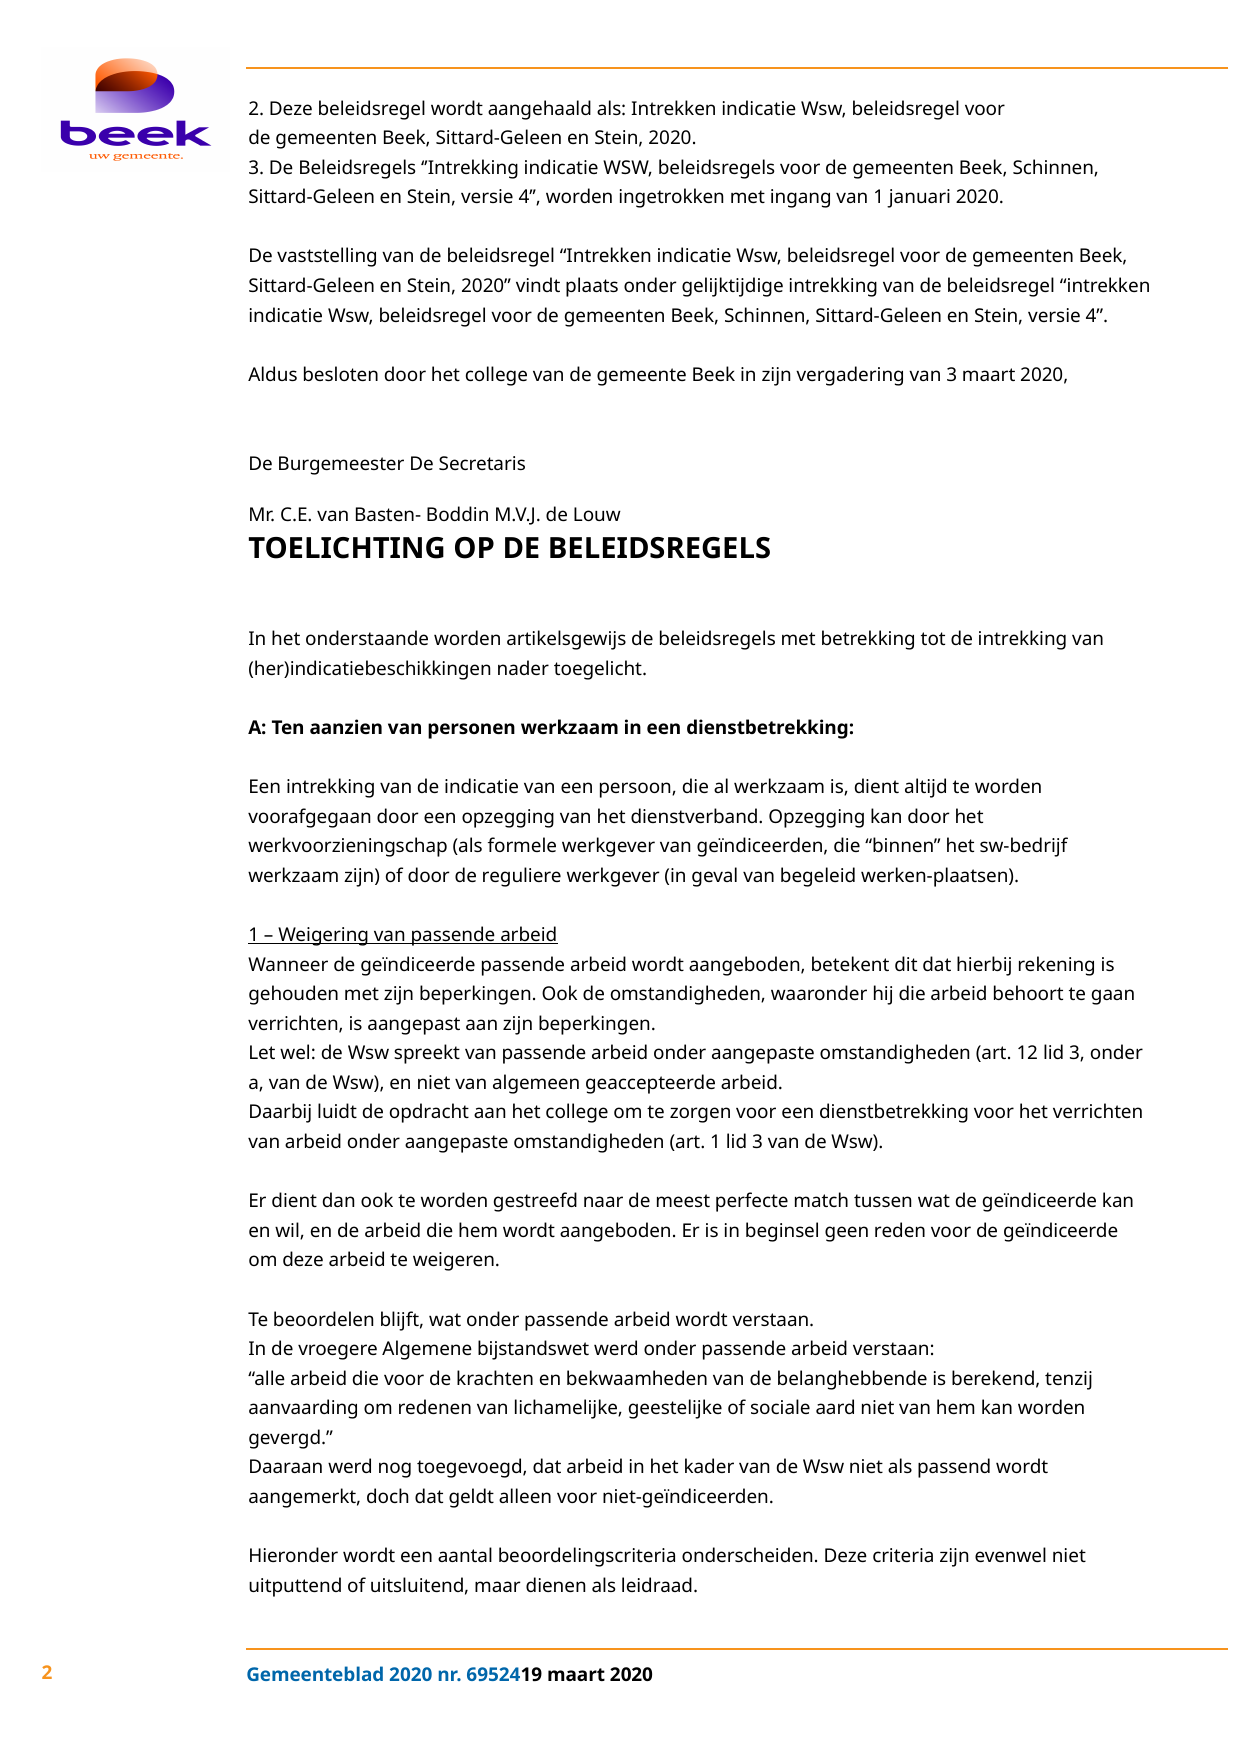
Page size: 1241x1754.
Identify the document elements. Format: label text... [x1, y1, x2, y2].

text “alle arbeid die voor de krachten en bekwaamheden van de belanghebbende is berekend, tenzij aanvaarding om redenen van lichamelijke, geestelijke of sociale aard niet van hem kan worden gevergd.” [248, 1365, 1152, 1450]
text 3. De Beleidsregels ‘’Intrekking indicatie WSW, beleidsregels voor de gemeenten Beek, Schinnen, Sittard-Geleen en Stein, versie 4’’, worden ingetrokken met ingang van 1 januari 2020. [248, 154, 1152, 209]
text 1 – Weigering van passende arbeid [248, 921, 1152, 947]
text Mr. C.E. van Basten- Boddin M.V.J. de Louw [248, 501, 1152, 527]
text Daarbij luidt de opdracht aan het college om te zorgen voor een dienstbetrekking voor het verrichten van arbeid onder aangepaste omstandigheden (art. 1 lid 3 van de Wsw). [248, 1099, 1152, 1154]
text Er dient dan ook te worden gestreefd naar de meest perfecte match tussen wat de geïndiceerde kan en wil, en de arbeid die hem wordt aangeboden. Er is in beginsel geen reden voor de geïndiceerde om deze arbeid te weigeren. [248, 1187, 1152, 1272]
text Hieronder wordt een aantal beoordelingscriteria onderscheiden. Deze criteria zijn evenwel niet uitputtend of uitsluitend, maar dienen als leidraad. [248, 1542, 1152, 1598]
text de gemeenten Beek, Sittard-Geleen en Stein, 2020. [248, 124, 1152, 150]
text Aldus besloten door het college van de gemeente Beek in zijn vergadering van 3 maart 2020, [248, 361, 1152, 387]
text In de vroegere Algemene bijstandswet werd onder passende arbeid verstaan: [248, 1335, 1152, 1361]
text TOELICHTING OP DE BELEIDSREGELS [248, 527, 1152, 567]
picture [41, 47, 231, 172]
text Wanneer de geïndiceerde passende arbeid wordt aangeboden, betekent dit dat hierbij rekening is gehouden met zijn beperkingen. Ook de omstandigheden, waaronder hij die arbeid behoort te gaan verrichten, is aangepast aan zijn beperkingen. [248, 951, 1152, 1036]
text In het onderstaande worden artikelsgewijs de beleidsregels met betrekking tot de intrekking van (her)indicatiebeschikkingen nader toegelicht. [248, 625, 1152, 681]
text Let wel: de Wsw spreekt van passende arbeid onder aangepaste omstandigheden (art. 12 lid 3, onder a, van de Wsw), en niet van algemeen geaccepteerde arbeid. [248, 1039, 1152, 1095]
text Te beoordelen blijft, wat onder passende arbeid wordt verstaan. [248, 1306, 1152, 1332]
text A: Ten aanzien van personen werkzaam in een dienstbetrekking: [248, 714, 1152, 740]
text Daaraan werd nog toegevoegd, dat arbeid in het kader van de Wsw niet als passend wordt aangemerkt, doch dat geldt alleen voor niet-geïndiceerden. [248, 1454, 1152, 1509]
text Een intrekking van de indicatie van een persoon, die al werkzaam is, dient altijd te worden voorafgegaan door een opzegging van het dienstverband. Opzegging kan door het werkvoorzieningschap (als formele werkgever van geïndiceerden, die “binnen” het sw-bedrijf werkzaam zijn) of door de reguliere werkgever (in geval van begeleid werken-plaatsen). [248, 773, 1152, 888]
text 2. Deze beleidsregel wordt aangehaald als: Intrekken indicatie Wsw, beleidsregel voor [248, 95, 1152, 121]
text De vaststelling van de beleidsregel “Intrekken indicatie Wsw, beleidsregel voor de gemeenten Beek, Sittard-Geleen en Stein, 2020” vindt plaats onder gelijktijdige intrekking van de beleidsregel “intrekken indicatie Wsw, beleidsregel voor de gemeenten Beek, Schinnen, Sittard-Geleen en Stein, versie 4”. [248, 243, 1152, 328]
text De Burgemeester De Secretaris [248, 450, 1152, 476]
